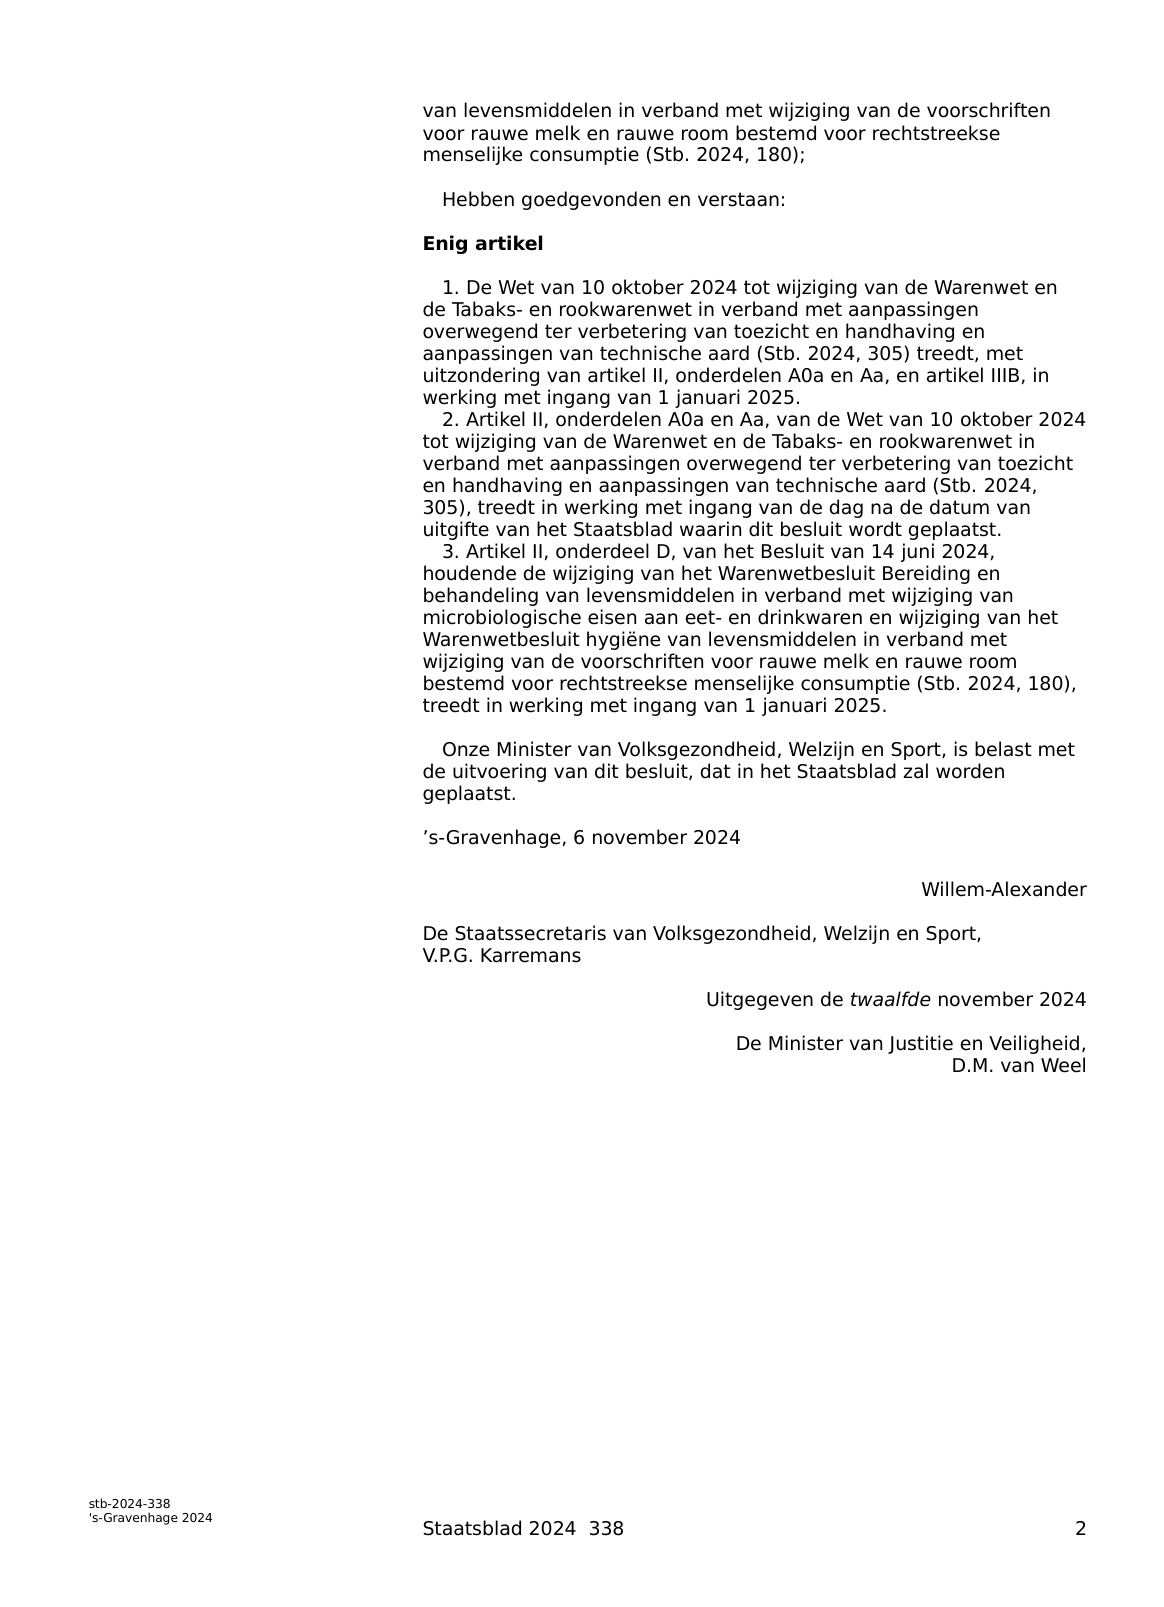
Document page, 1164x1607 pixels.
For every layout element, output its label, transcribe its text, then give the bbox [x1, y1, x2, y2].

text 3. Artikel II, onderdeel D, van het Besluit van 14 juni 2024, houdende de wijziging van het Warenwetbesluit Bereiding en behandeling van levensmiddelen in verband met wijziging van microbiologische eisen aan eet- en drinkwaren en wijziging van het Warenwetbesluit hygiëne van levensmiddelen in verband met wijziging van de voorschriften voor rauwe melk en rauwe room bestemd voor rechtstreekse menselijke consumptie (Stb. 2024, 180), treedt in werking met ingang van 1 januari 2025. [422, 541, 1087, 716]
text ’s-Gravenhage, 6 november 2024 [422, 827, 1087, 849]
text 's-Gravenhage 2024 [88, 1511, 323, 1525]
subtitle Enig artikel [422, 233, 1087, 255]
text 2. Artikel II, onderdelen A0a en Aa, van de Wet van 10 oktober 2024 tot wijziging van de Warenwet en de Tabaks- en rookwarenwet in verband met aanpassingen overwegend ter verbetering van toezicht en handhaving en aanpassingen van technische aard (Stb. 2024, 305), treedt in werking met ingang van de dag na de datum van uitgifte van het Staatsblad waarin dit besluit wordt geplaatst. [422, 409, 1087, 541]
text stb-2024-338 [88, 1497, 323, 1511]
text van levensmiddelen in verband met wijziging van de voorschriften voor rauwe melk en rauwe room bestemd voor rechtstreekse menselijke consumptie (Stb. 2024, 180); [422, 100, 1087, 166]
text 1. De Wet van 10 oktober 2024 tot wijziging van de Warenwet en de Tabaks- en rookwarenwet in verband met aanpassingen overwegend ter verbetering van toezicht en handhaving en aanpassingen van technische aard (Stb. 2024, 305) treedt, met uitzondering van artikel II, onderdelen A0a en Aa, en artikel IIIB, in werking met ingang van 1 januari 2025. [422, 277, 1087, 409]
text De Minister van Justitie en Veiligheid, D.M. van Weel [422, 1033, 1087, 1077]
text De Staatssecretaris van Volksgezondheid, Welzijn en Sport, V.P.G. Karremans [422, 923, 1087, 967]
text Hebben goedgevonden en verstaan: [422, 188, 1087, 211]
text Onze Minister van Volksgezondheid, Welzijn en Sport, is belast met de uitvoering van dit besluit, dat in het Staatsblad zal worden geplaatst. [422, 739, 1087, 804]
text Uitgegeven de twaalfde november 2024 [422, 989, 1087, 1011]
text Willem-Alexander [422, 879, 1087, 901]
